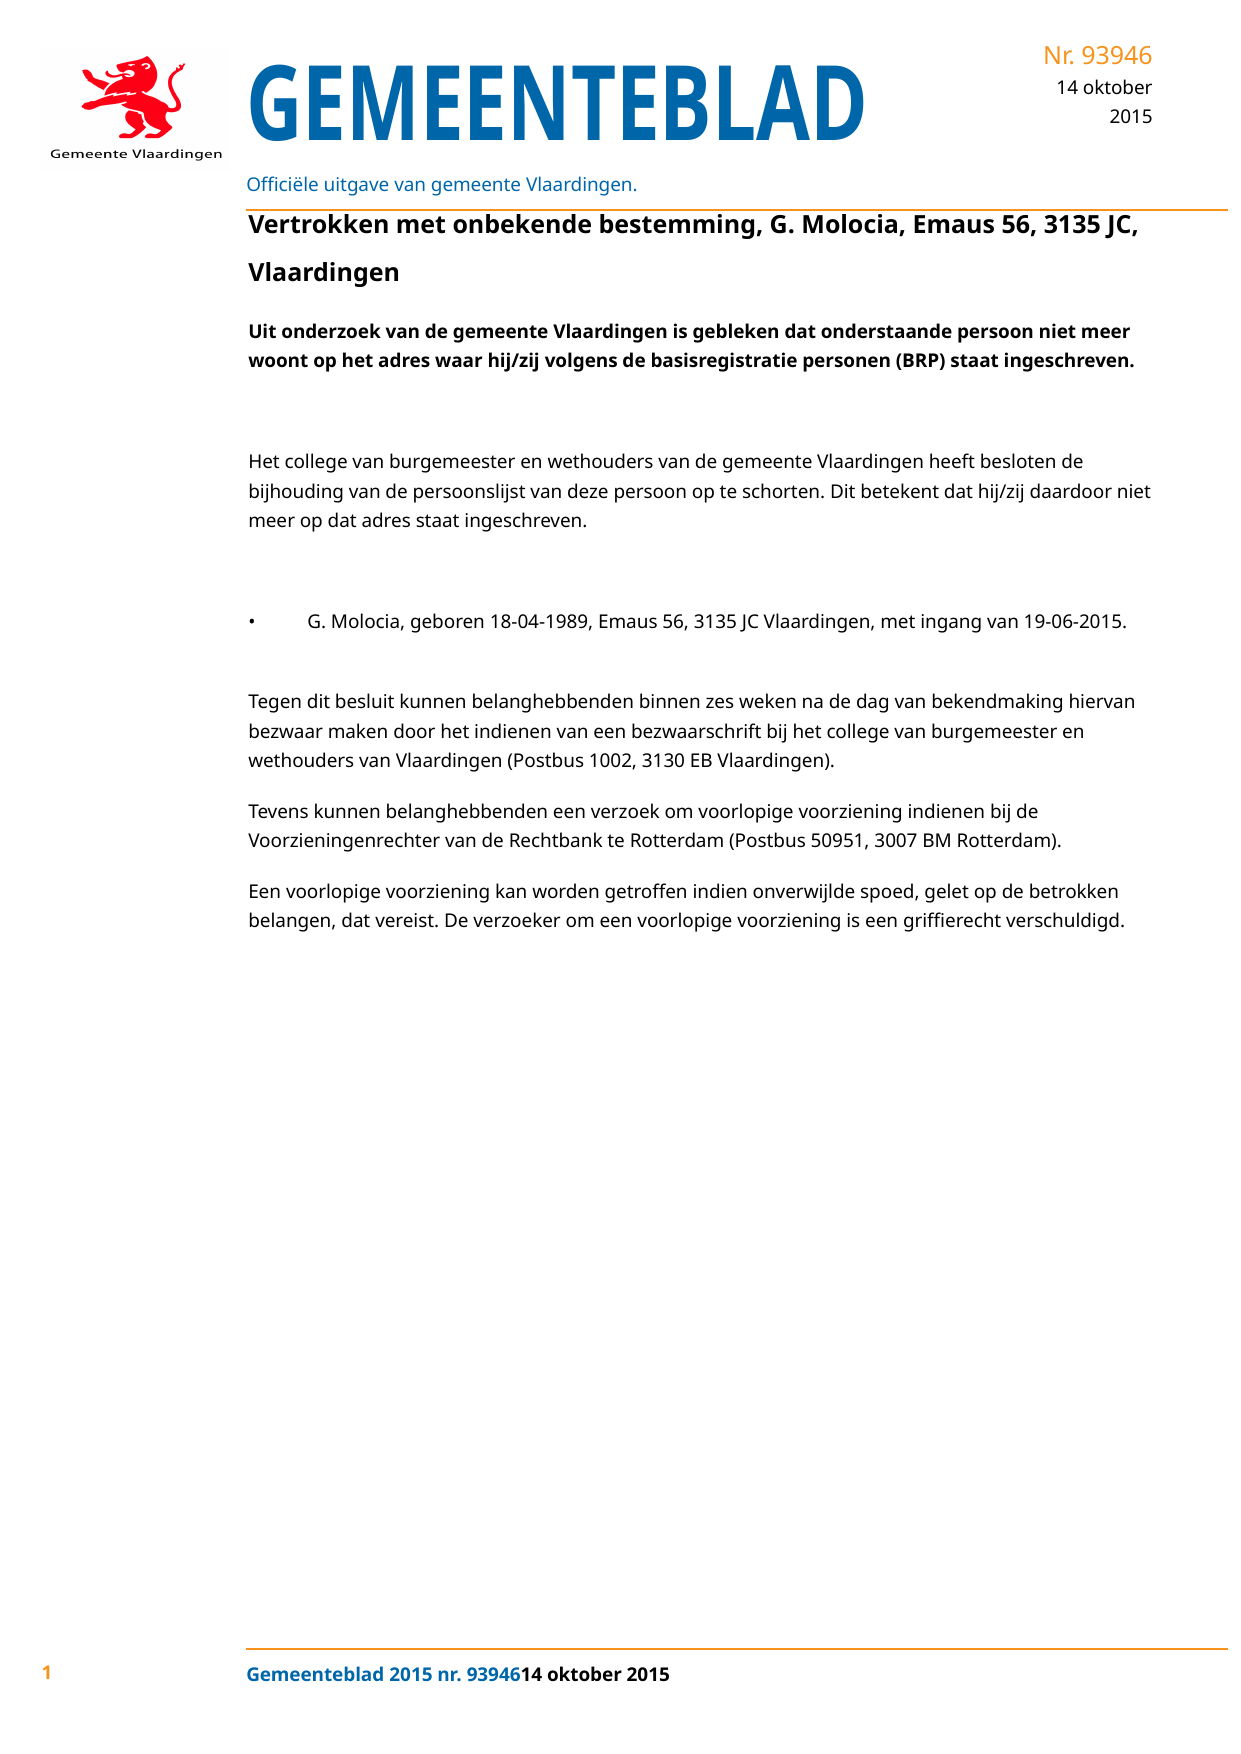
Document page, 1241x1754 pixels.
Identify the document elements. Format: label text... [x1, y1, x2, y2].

list G. Molocia, geboren 18-04-1989, Emaus 56, 3135 JC Vlaardingen, met ingang van 19-06-2015. [248, 608, 1152, 634]
text Tegen dit besluit kunnen belanghebbenden binnen zes weken na de dag van bekendmaking hiervan bezwaar maken door het indienen van een bezwaarschrift bij het college van burgemeester en wethouders van Vlaardingen (Postbus 1002, 3130 EB Vlaardingen). [248, 688, 1152, 773]
text Vertrokken met onbekende bestemming, G. Molocia, Emaus 56, 3135 JC, Vlaardingen [248, 211, 1152, 288]
text Tevens kunnen belanghebbenden een verzoek om voorlopige voorziening indienen bij de Voorzieningenrechter van de Rechtbank te Rotterdam (Postbus 50951, 3007 BM Rotterdam). [248, 798, 1152, 853]
text Een voorlopige voorziening kan worden getroffen indien onverwijlde spoed, gelet op de betrokken belangen, dat vereist. De verzoeker om een voorlopige voorziening is een griffierecht verschuldigd. [248, 878, 1152, 933]
picture [41, 47, 231, 172]
text Het college van burgemeester en wethouders van de gemeente Vlaardingen heeft besloten de bijhouding van de persoonslijst van deze persoon op te schorten. Dit betekent dat hij/zij daardoor niet meer op dat adres staat ingeschreven. [248, 448, 1152, 533]
text Uit onderzoek van de gemeente Vlaardingen is gebleken dat onderstaande persoon niet meer woont op het adres waar hij/zij volgens de basisregistratie personen (BRP) staat ingeschreven. [248, 318, 1152, 373]
